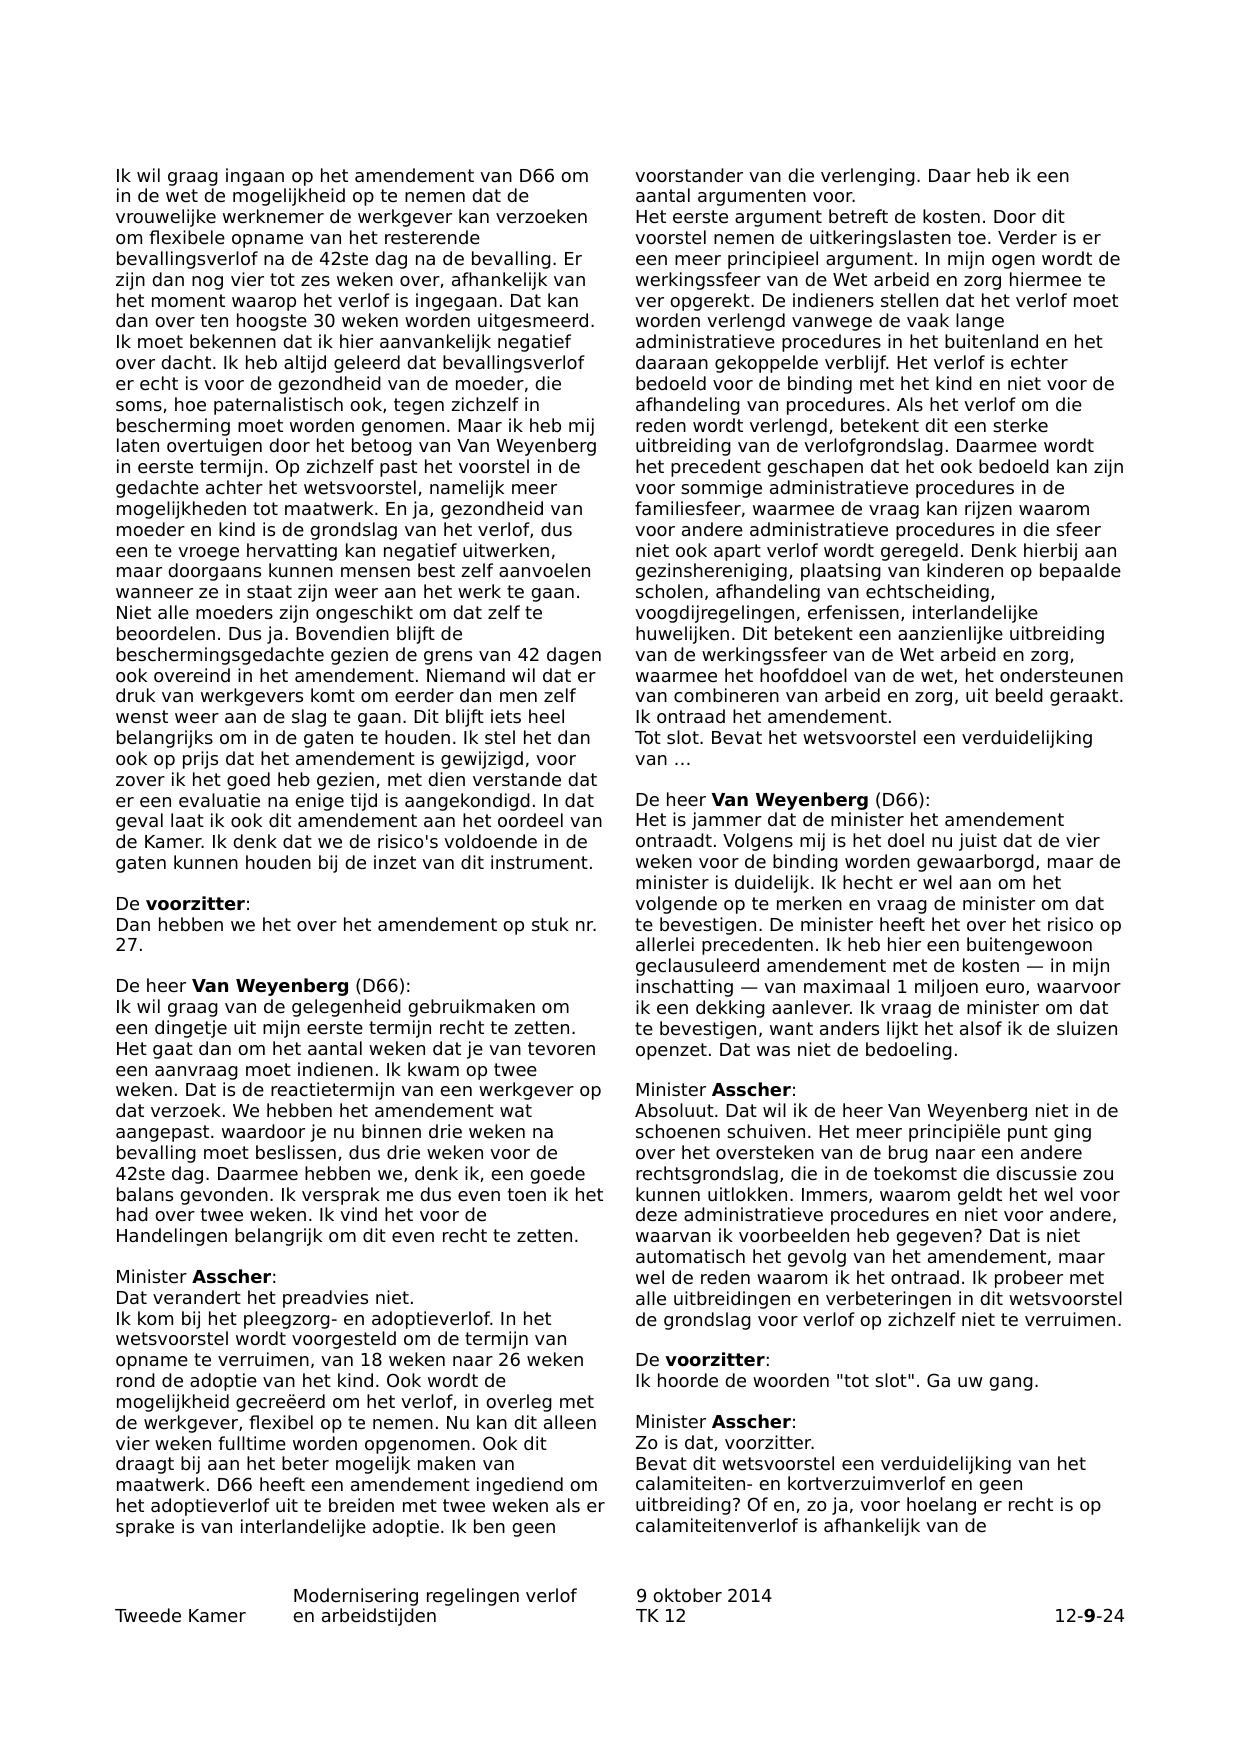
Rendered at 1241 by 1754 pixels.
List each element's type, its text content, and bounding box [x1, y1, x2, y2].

text Minister Asscher: [635, 1080, 1125, 1101]
text Minister Asscher: [115, 1267, 605, 1287]
text Absoluut. Dat wil ik de heer Van Weyenberg niet in de schoenen schuiven. Het meer principiële punt ging over het oversteken van de brug naar een andere rechtsgrondslag, die in de toekomst die discussie zou kunnen uitlokken. Immers, waarom geldt het wel voor deze administratieve procedures en niet voor andere, waarvan ik voorbeelden heb gegeven? Dat is niet automatisch het gevolg van het amendement, maar wel de reden waarom ik het ontraad. Ik probeer met alle uitbreidingen en verbeteringen in dit wetsvoorstel de grondslag voor verlof op zichzelf niet te verruimen. [635, 1101, 1125, 1330]
text Ik wil graag ingaan op het amendement van D66 om in de wet de mogelijkheid op te nemen dat de vrouwelijke werknemer de werkgever kan verzoeken om flexibele opname van het resterende bevallingsverlof na de 42ste dag na de bevalling. Er zijn dan nog vier tot zes weken over, afhankelijk van het moment waarop het verlof is ingegaan. Dat kan dan over ten hoogste 30 weken worden uitgesmeerd. Ik moet bekennen dat ik hier aanvankelijk negatief over dacht. Ik heb altijd geleerd dat bevallingsverlof er echt is voor de gezondheid van de moeder, die soms, hoe paternalistisch ook, tegen zichzelf in bescherming moet worden genomen. Maar ik heb mij laten overtuigen door het betoog van Van Weyenberg in eerste termijn. Op zichzelf past het voorstel in de gedachte achter het wetsvoorstel, namelijk meer mogelijkheden tot maatwerk. En ja, gezondheid van moeder en kind is de grondslag van het verlof, dus een te vroege hervatting kan negatief uitwerken, maar doorgaans kunnen mensen best zelf aanvoelen wanneer ze in staat zijn weer aan het werk te gaan. Niet alle moeders zijn ongeschikt om dat zelf te beoordelen. Dus ja. Bovendien blijft de beschermingsgedachte gezien de grens van 42 dagen ook overeind in het amendement. Niemand wil dat er druk van werkgevers komt om eerder dan men zelf wenst weer aan de slag te gaan. Dit blijft iets heel belangrijks om in de gaten te houden. Ik stel het dan ook op prijs dat het amendement is gewijzigd, voor zover ik het goed heb gezien, met dien verstande dat er een evaluatie na enige tijd is aangekondigd. In dat geval laat ik ook dit amendement aan het oordeel van de Kamer. Ik denk dat we de risico's voldoende in de gaten kunnen houden bij de inzet van dit instrument. [115, 165, 605, 874]
text Het is jammer dat de minister het amendement ontraadt. Volgens mij is het doel nu juist dat de vier weken voor de binding worden gewaarborgd, maar de minister is duidelijk. Ik hecht er wel aan om het volgende op te merken en vraag de minister om dat te bevestigen. De minister heeft het over het risico op allerlei precedenten. Ik heb hier een buitengewoon geclausuleerd amendement met de kosten — in mijn inschatting — van maximaal 1 miljoen euro, waarvoor ik een dekking aanlever. Ik vraag de minister om dat te bevestigen, want anders lijkt het alsof ik de sluizen openzet. Dat was niet de bedoeling. [635, 810, 1125, 1060]
text Het eerste argument betreft de kosten. Door dit voorstel nemen de uitkeringslasten toe. Verder is er een meer principieel argument. In mijn ogen wordt de werkingssfeer van de Wet arbeid en zorg hiermee te ver opgerekt. De indieners stellen dat het verlof moet worden verlengd vanwege de vaak lange administratieve procedures in het buitenland en het daaraan gekoppelde verblijf. Het verlof is echter bedoeld voor de binding met het kind en niet voor de afhandeling van procedures. Als het verlof om die reden wordt verlengd, betekent dit een sterke uitbreiding van de verlofgrondslag. Daarmee wordt het precedent geschapen dat het ook bedoeld kan zijn voor sommige administratieve procedures in de familiesfeer, waarmee de vraag kan rijzen waarom voor andere administratieve procedures in die sfeer niet ook apart verlof wordt geregeld. Denk hierbij aan gezinshereniging, plaatsing van kinderen op bepaalde scholen, afhandeling van echtscheiding, voogdijregelingen, erfenissen, interlandelijke huwelijken. Dit betekent een aanzienlijke uitbreiding van de werkingssfeer van de Wet arbeid en zorg, waarmee het hoofddoel van de wet, het ondersteunen van combineren van arbeid en zorg, uit beeld geraakt. Ik ontraad het amendement. [635, 207, 1125, 728]
text De voorzitter: [635, 1350, 1125, 1371]
text De heer Van Weyenberg (D66): [635, 789, 1125, 810]
text Ik wil graag van de gelegenheid gebruikmaken om een dingetje uit mijn eerste termijn recht te zetten. Het gaat dan om het aantal weken dat je van tevoren een aanvraag moet indienen. Ik kwam op twee weken. Dat is de reactietermijn van een werkgever op dat verzoek. We hebben het amendement wat aangepast. waardoor je nu binnen drie weken na bevalling moet beslissen, dus drie weken voor de 42ste dag. Daarmee hebben we, denk ik, een goede balans gevonden. Ik versprak me dus even toen ik het had over twee weken. Ik vind het voor de Handelingen belangrijk om dit even recht te zetten. [115, 997, 605, 1247]
text Ik hoorde de woorden "tot slot". Ga uw gang. [635, 1371, 1125, 1392]
text Zo is dat, voorzitter. [635, 1432, 1125, 1453]
text voorstander van die verlenging. Daar heb ik een aantal argumenten voor. [635, 165, 1125, 207]
text Minister Asscher: [635, 1412, 1125, 1432]
text Tot slot. Bevat het wetsvoorstel een verduidelijking van … [635, 728, 1125, 769]
text Dan hebben we het over het amendement op stuk nr. 27. [115, 914, 605, 956]
text Dat verandert het preadvies niet. [115, 1287, 605, 1308]
text De heer Van Weyenberg (D66): [115, 976, 605, 997]
text De voorzitter: [115, 894, 605, 914]
text Ik kom bij het pleegzorg- en adoptieverlof. In het wetsvoorstel wordt voorgesteld om de termijn van opname te verruimen, van 18 weken naar 26 weken rond de adoptie van het kind. Ook wordt de mogelijkheid gecreëerd om het verlof, in overleg met de werkgever, flexibel op te nemen. Nu kan dit alleen vier weken fulltime worden opgenomen. Ook dit draagt bij aan het beter mogelijk maken van maatwerk. D66 heeft een amendement ingediend om het adoptieverlof uit te breiden met twee weken als er sprake is van interlandelijke adoptie. Ik ben geen [115, 1308, 605, 1537]
text Bevat dit wetsvoorstel een verduidelijking van het calamiteiten- en kortverzuimverlof en geen uitbreiding? Of en, zo ja, voor hoelang er recht is op calamiteitenverlof is afhankelijk van de [635, 1453, 1125, 1537]
